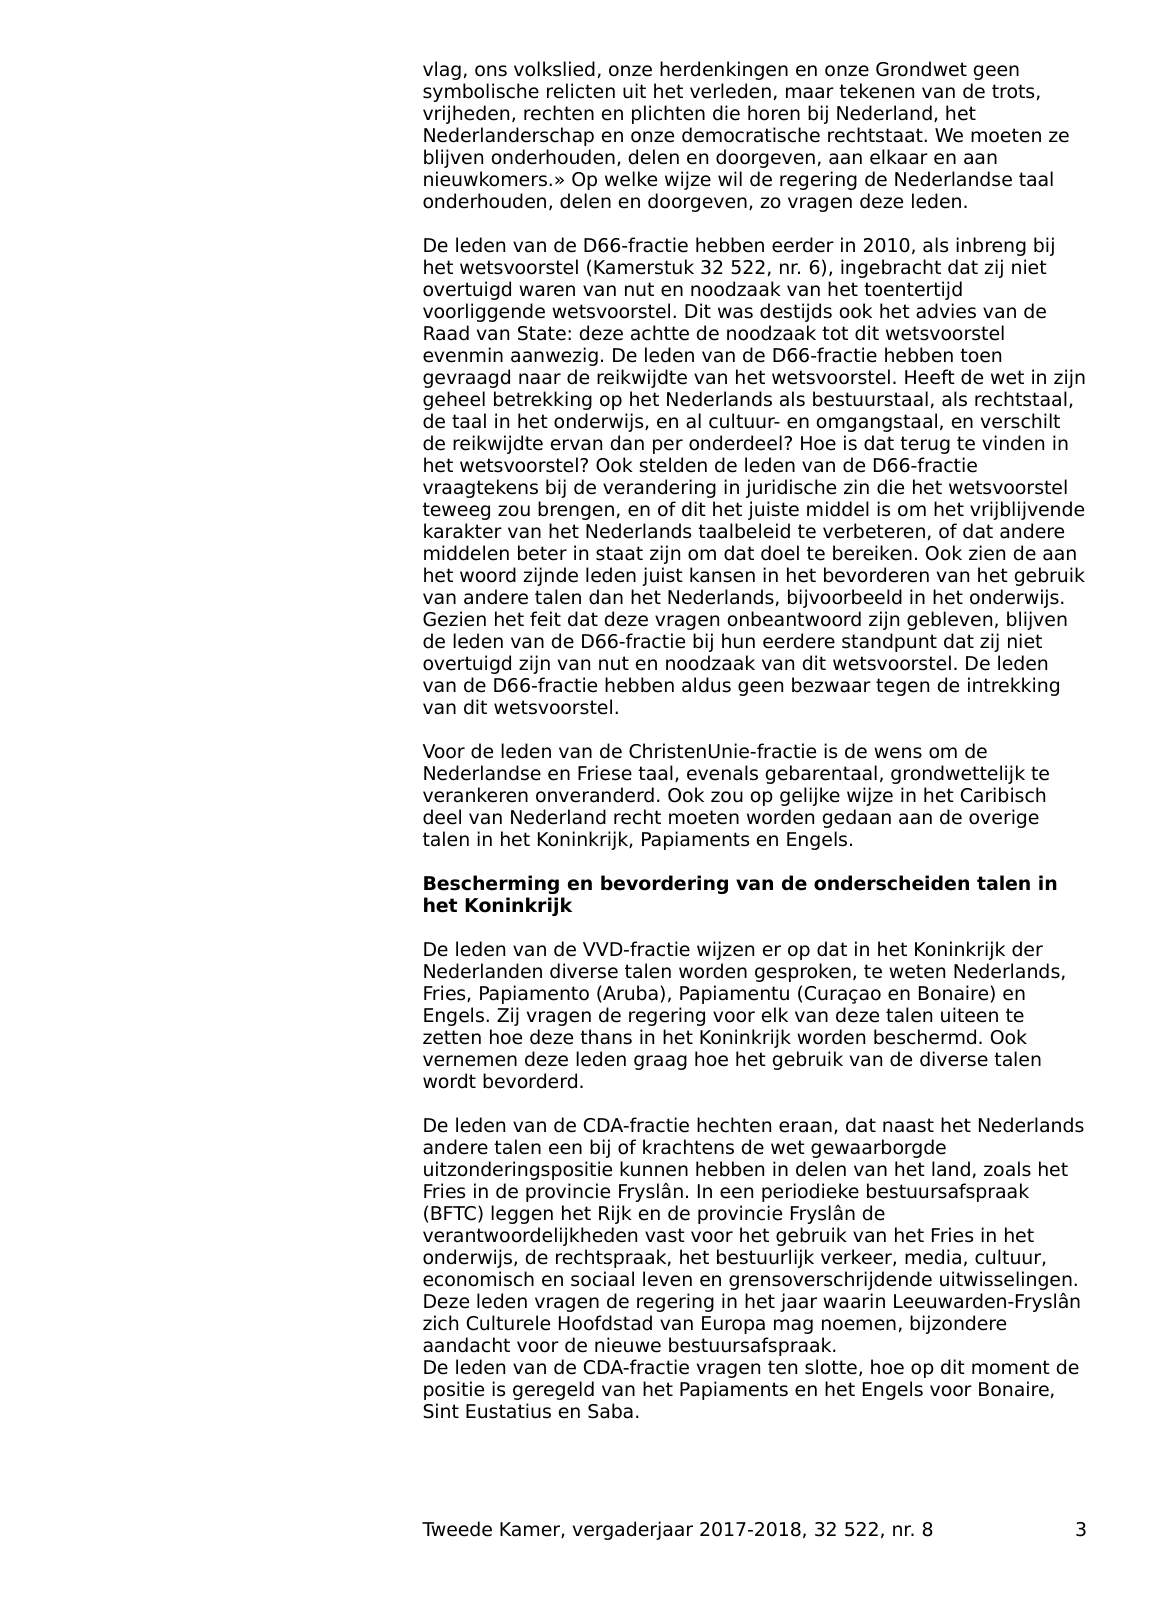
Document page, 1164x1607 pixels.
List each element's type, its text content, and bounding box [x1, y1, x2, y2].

text Voor de leden van de ChristenUnie-fractie is de wens om de Nederlandse en Friese taal, evenals gebarentaal, grondwettelijk te verankeren onveranderd. Ook zou op gelijke wijze in het Caribisch deel van Nederland recht moeten worden gedaan aan de overige talen in het Koninkrijk, Papiaments en Engels. [422, 741, 1087, 851]
text De leden van de CDA-fractie vragen ten slotte, hoe op dit moment de positie is geregeld van het Papiaments en het Engels voor Bonaire, Sint Eustatius en Saba. [422, 1357, 1087, 1423]
text vlag, ons volkslied, onze herdenkingen en onze Grondwet geen symbolische relicten uit het verleden, maar tekenen van de trots, vrijheden, rechten en plichten die horen bij Nederland, het Nederlanderschap en onze democratische rechtstaat. We moeten ze blijven onderhouden, delen en doorgeven, aan elkaar en aan nieuwkomers.» Op welke wijze wil de regering de Nederlandse taal onderhouden, delen en doorgeven, zo vragen deze leden. [422, 59, 1087, 213]
text De leden van de D66-fractie hebben eerder in 2010, als inbreng bij het wetsvoorstel (Kamerstuk 32 522, nr. 6), ingebracht dat zij niet overtuigd waren van nut en noodzaak van het toentertijd voorliggende wetsvoorstel. Dit was destijds ook het advies van de Raad van State: deze achtte de noodzaak tot dit wetsvoorstel evenmin aanwezig. De leden van de D66-fractie hebben toen gevraagd naar de reikwijdte van het wetsvoorstel. Heeft de wet in zijn geheel betrekking op het Nederlands als bestuurstaal, als rechtstaal, de taal in het onderwijs, en al cultuur- en omgangstaal, en verschilt de reikwijdte ervan dan per onderdeel? Hoe is dat terug te vinden in het wetsvoorstel? Ook stelden de leden van de D66-fractie vraagtekens bij de verandering in juridische zin die het wetsvoorstel teweeg zou brengen, en of dit het juiste middel is om het vrijblijvende karakter van het Nederlands taalbeleid te verbeteren, of dat andere middelen beter in staat zijn om dat doel te bereiken. Ook zien de aan het woord zijnde leden juist kansen in het bevorderen van het gebruik van andere talen dan het Nederlands, bijvoorbeeld in het onderwijs. Gezien het feit dat deze vragen onbeantwoord zijn gebleven, blijven de leden van de D66-fractie bij hun eerdere standpunt dat zij niet overtuigd zijn van nut en noodzaak van dit wetsvoorstel. De leden van de D66-fractie hebben aldus geen bezwaar tegen de intrekking van dit wetsvoorstel. [422, 235, 1087, 719]
subtitle Bescherming en bevordering van de onderscheiden talen in het Koninkrijk [422, 873, 1087, 917]
text De leden van de VVD-fractie wijzen er op dat in het Koninkrijk der Nederlanden diverse talen worden gesproken, te weten Nederlands, Fries, Papiamento (Aruba), Papiamentu (Curaçao en Bonaire) en Engels. Zij vragen de regering voor elk van deze talen uiteen te zetten hoe deze thans in het Koninkrijk worden beschermd. Ook vernemen deze leden graag hoe het gebruik van de diverse talen wordt bevorderd. [422, 939, 1087, 1093]
text De leden van de CDA-fractie hechten eraan, dat naast het Nederlands andere talen een bij of krachtens de wet gewaarborgde uitzonderingspositie kunnen hebben in delen van het land, zoals het Fries in de provincie Fryslân. In een periodieke bestuursafspraak (BFTC) leggen het Rijk en de provincie Fryslân de verantwoordelijkheden vast voor het gebruik van het Fries in het onderwijs, de rechtspraak, het bestuurlijk verkeer, media, cultuur, economisch en sociaal leven en grensoverschrijdende uitwisselingen. Deze leden vragen de regering in het jaar waarin Leeuwarden-Fryslân zich Culturele Hoofdstad van Europa mag noemen, bijzondere aandacht voor de nieuwe bestuursafspraak. [422, 1115, 1087, 1357]
